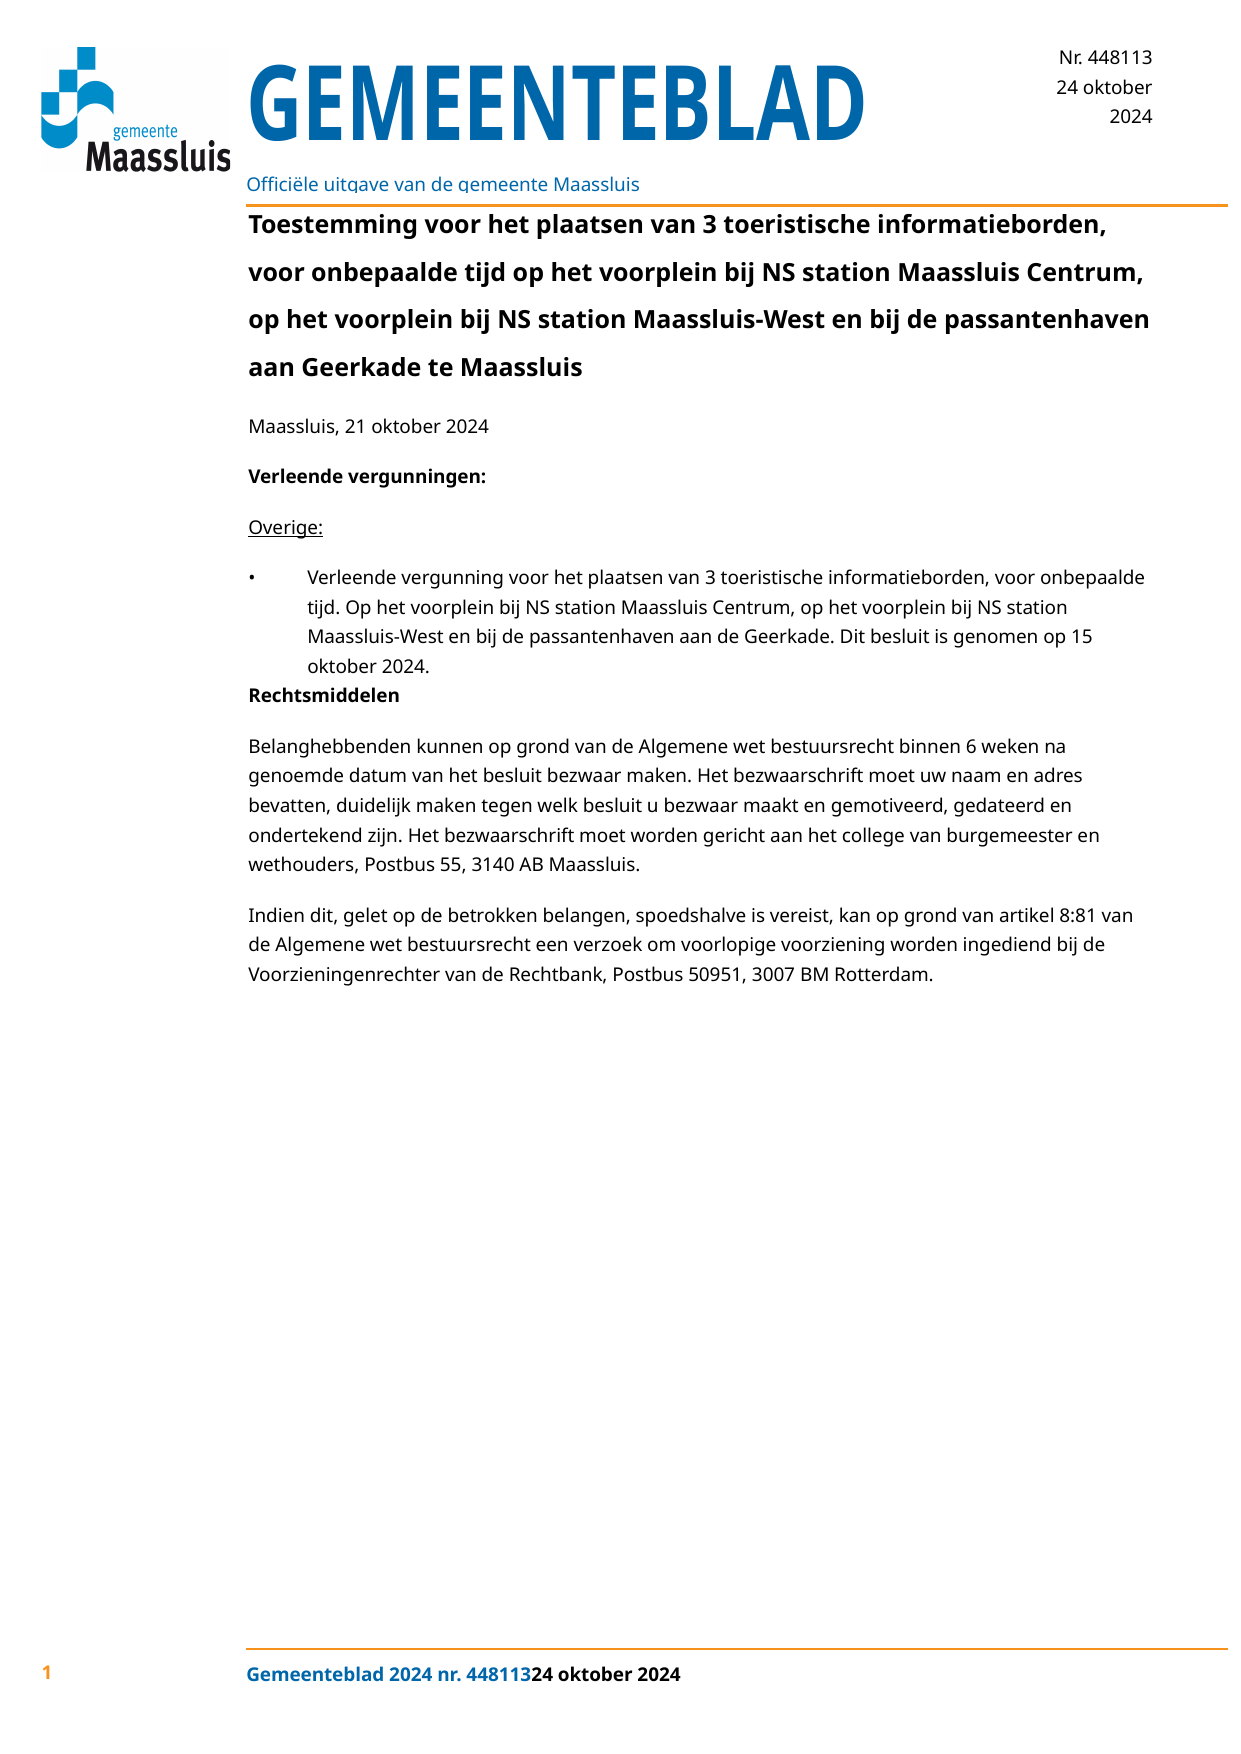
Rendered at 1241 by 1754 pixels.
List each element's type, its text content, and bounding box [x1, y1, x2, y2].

picture [41, 47, 231, 172]
text Toestemming voor het plaatsen van 3 toeristische informatieborden, voor onbepaalde tijd op het voorplein bij NS station Maassluis Centrum, op het voorplein bij NS station Maassluis-West en bij de passantenhaven aan Geerkade te Maassluis [248, 207, 1152, 384]
picture [41, 47, 77, 92]
text Maassluis, 21 oktober 2024 [248, 413, 1152, 439]
text Verleende vergunningen: [248, 463, 1152, 489]
list Verleende vergunning voor het plaatsen van 3 toeristische informatieborden, voor onbepaalde tijd. Op het voorplein bij NS station Maassluis Centrum, op het voorplein bij NS station Maassluis-West en bij de passantenhaven aan de Geerkade. Dit besluit is genomen op 15 oktober 2024. [248, 564, 1152, 679]
text Overige: [248, 514, 1152, 540]
text Belanghebbenden kunnen op grond van de Algemene wet bestuursrecht binnen 6 weken na genoemde datum van het besluit bezwaar maken. Het bezwaarschrift moet uw naam en adres bevatten, duidelijk maken tegen welk besluit u bezwaar maakt en gemotiveerd, gedateerd en ondertekend zijn. Het bezwaarschrift moet worden gericht aan het college van burgemeester en wethouders, Postbus 55, 3140 AB Maassluis. [248, 733, 1152, 877]
text Indien dit, gelet op de betrokken belangen, spoedshalve is vereist, kan op grond van artikel 8:81 van de Algemene wet bestuursrecht een verzoek om voorlopige voorziening worden ingediend bij de Voorzieningenrechter van de Rechtbank, Postbus 50951, 3007 BM Rotterdam. [248, 902, 1152, 987]
text Rechtsmiddelen [248, 683, 1152, 708]
